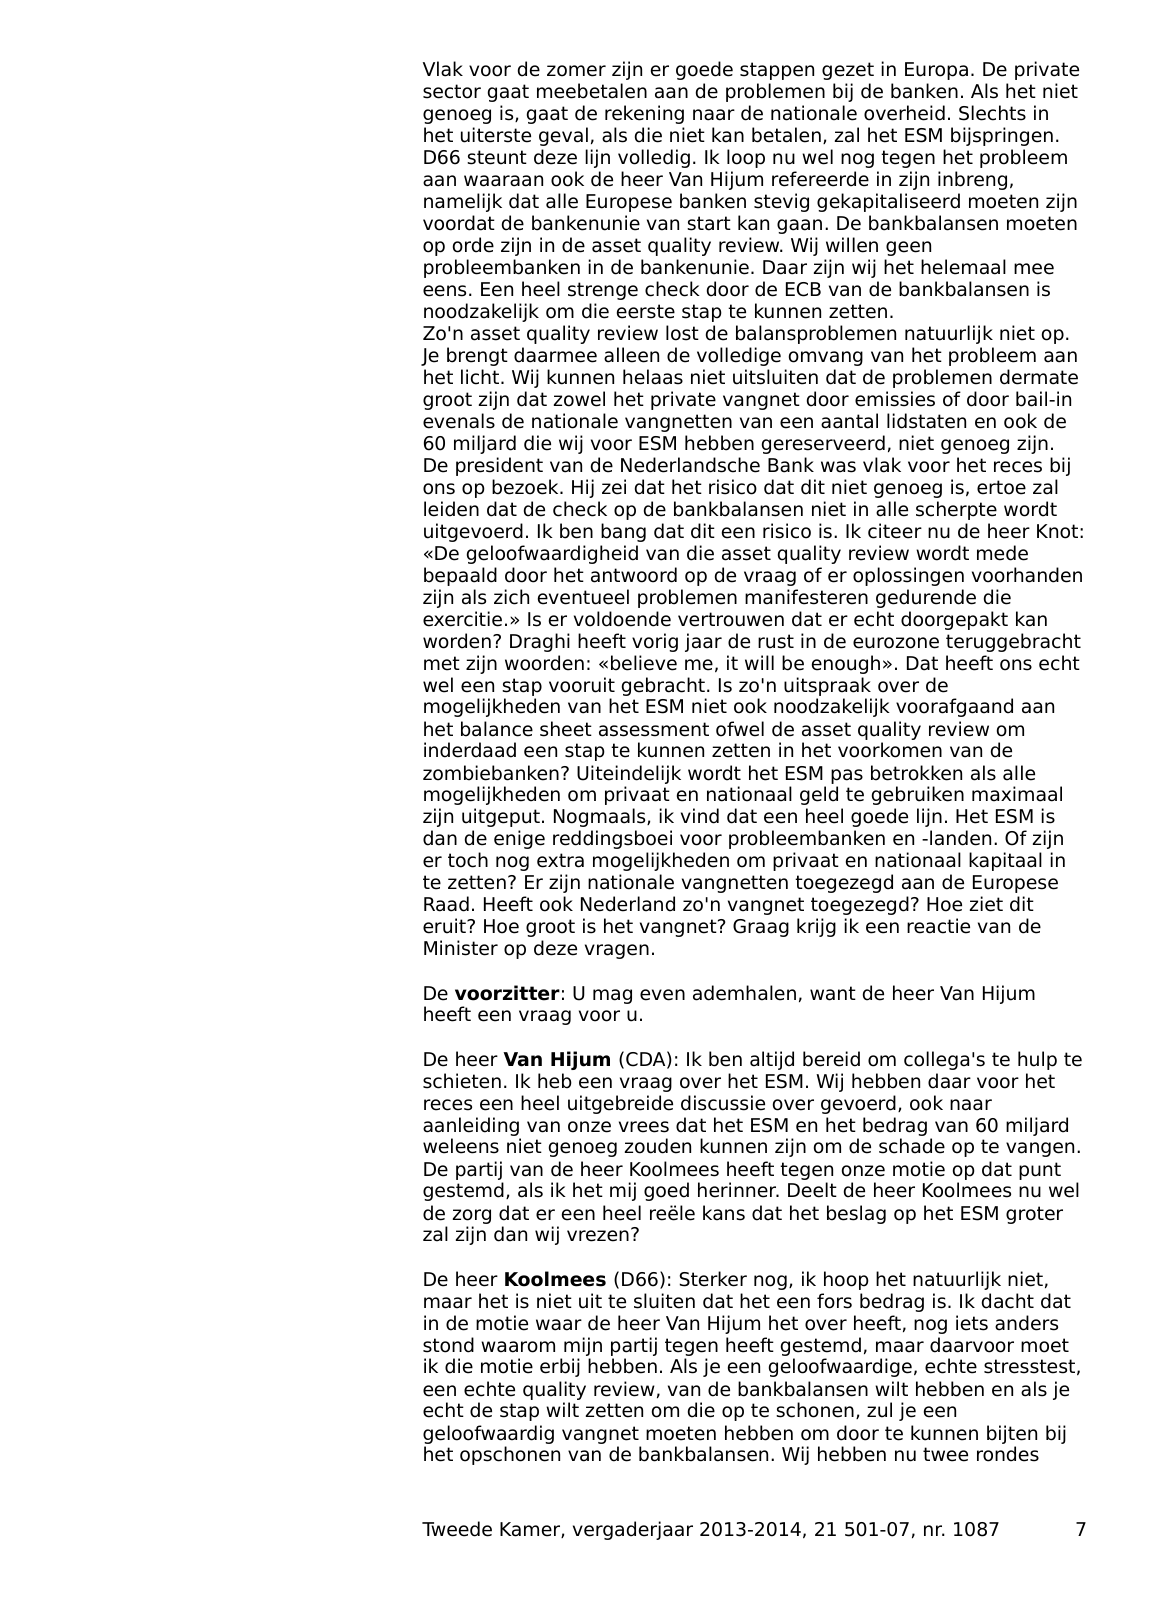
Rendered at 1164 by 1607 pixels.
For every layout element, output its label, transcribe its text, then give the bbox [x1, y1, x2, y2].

text Zo'n asset quality review lost de balansproblemen natuurlijk niet op. Je brengt daarmee alleen de volledige omvang van het probleem aan het licht. Wij kunnen helaas niet uitsluiten dat de problemen dermate groot zijn dat zowel het private vangnet door emissies of door bail-in evenals de nationale vangnetten van een aantal lidstaten en ook de 60 miljard die wij voor ESM hebben gereserveerd, niet genoeg zijn. De president van de Nederlandsche Bank was vlak voor het reces bij ons op bezoek. Hij zei dat het risico dat dit niet genoeg is, ertoe zal leiden dat de check op de bankbalansen niet in alle scherpte wordt uitgevoerd. Ik ben bang dat dit een risico is. Ik citeer nu de heer Knot: «De geloofwaardigheid van die asset quality review wordt mede bepaald door het antwoord op de vraag of er oplossingen voorhanden zijn als zich eventueel problemen manifesteren gedurende die exercitie.» Is er voldoende vertrouwen dat er echt doorgepakt kan worden? Draghi heeft vorig jaar de rust in de eurozone teruggebracht met zijn woorden: «believe me, it will be enough». Dat heeft ons echt wel een stap vooruit gebracht. Is zo'n uitspraak over de mogelijkheden van het ESM niet ook noodzakelijk voorafgaand aan het balance sheet assessment ofwel de asset quality review om inderdaad een stap te kunnen zetten in het voorkomen van de zombiebanken? Uiteindelijk wordt het ESM pas betrokken als alle mogelijkheden om privaat en nationaal geld te gebruiken maximaal zijn uitgeput. Nogmaals, ik vind dat een heel goede lijn. Het ESM is dan de enige reddingsboei voor probleembanken en -landen. Of zijn er toch nog extra mogelijkheden om privaat en nationaal kapitaal in te zetten? Er zijn nationale vangnetten toegezegd aan de Europese Raad. Heeft ook Nederland zo'n vangnet toegezegd? Hoe ziet dit eruit? Hoe groot is het vangnet? Graag krijg ik een reactie van de Minister op deze vragen. [422, 323, 1087, 960]
text De heer Van Hijum (CDA): Ik ben altijd bereid om collega's te hulp te schieten. Ik heb een vraag over het ESM. Wij hebben daar voor het reces een heel uitgebreide discussie over gevoerd, ook naar aanleiding van onze vrees dat het ESM en het bedrag van 60 miljard weleens niet genoeg zouden kunnen zijn om de schade op te vangen. De partij van de heer Koolmees heeft tegen onze motie op dat punt gestemd, als ik het mij goed herinner. Deelt de heer Koolmees nu wel de zorg dat er een heel reële kans dat het beslag op het ESM groter zal zijn dan wij vrezen? [422, 1048, 1087, 1246]
text De voorzitter: U mag even ademhalen, want de heer Van Hijum heeft een vraag voor u. [422, 982, 1087, 1026]
text De heer Koolmees (D66): Sterker nog, ik hoop het natuurlijk niet, maar het is niet uit te sluiten dat het een fors bedrag is. Ik dacht dat in de motie waar de heer Van Hijum het over heeft, nog iets anders stond waarom mijn partij tegen heeft gestemd, maar daarvoor moet ik die motie erbij hebben. Als je een geloofwaardige, echte stresstest, een echte quality review, van de bankbalansen wilt hebben en als je echt de stap wilt zetten om die op te schonen, zul je een geloofwaardig vangnet moeten hebben om door te kunnen bijten bij het opschonen van de bankbalansen. Wij hebben nu twee rondes [422, 1268, 1087, 1466]
text Vlak voor de zomer zijn er goede stappen gezet in Europa. De private sector gaat meebetalen aan de problemen bij de banken. Als het niet genoeg is, gaat de rekening naar de nationale overheid. Slechts in het uiterste geval, als die niet kan betalen, zal het ESM bijspringen. D66 steunt deze lijn volledig. Ik loop nu wel nog tegen het probleem aan waaraan ook de heer Van Hijum refereerde in zijn inbreng, namelijk dat alle Europese banken stevig gekapitaliseerd moeten zijn voordat de bankenunie van start kan gaan. De bankbalansen moeten op orde zijn in de asset quality review. Wij willen geen probleembanken in de bankenunie. Daar zijn wij het helemaal mee eens. Een heel strenge check door de ECB van de bankbalansen is noodzakelijk om die eerste stap te kunnen zetten. [422, 59, 1087, 323]
